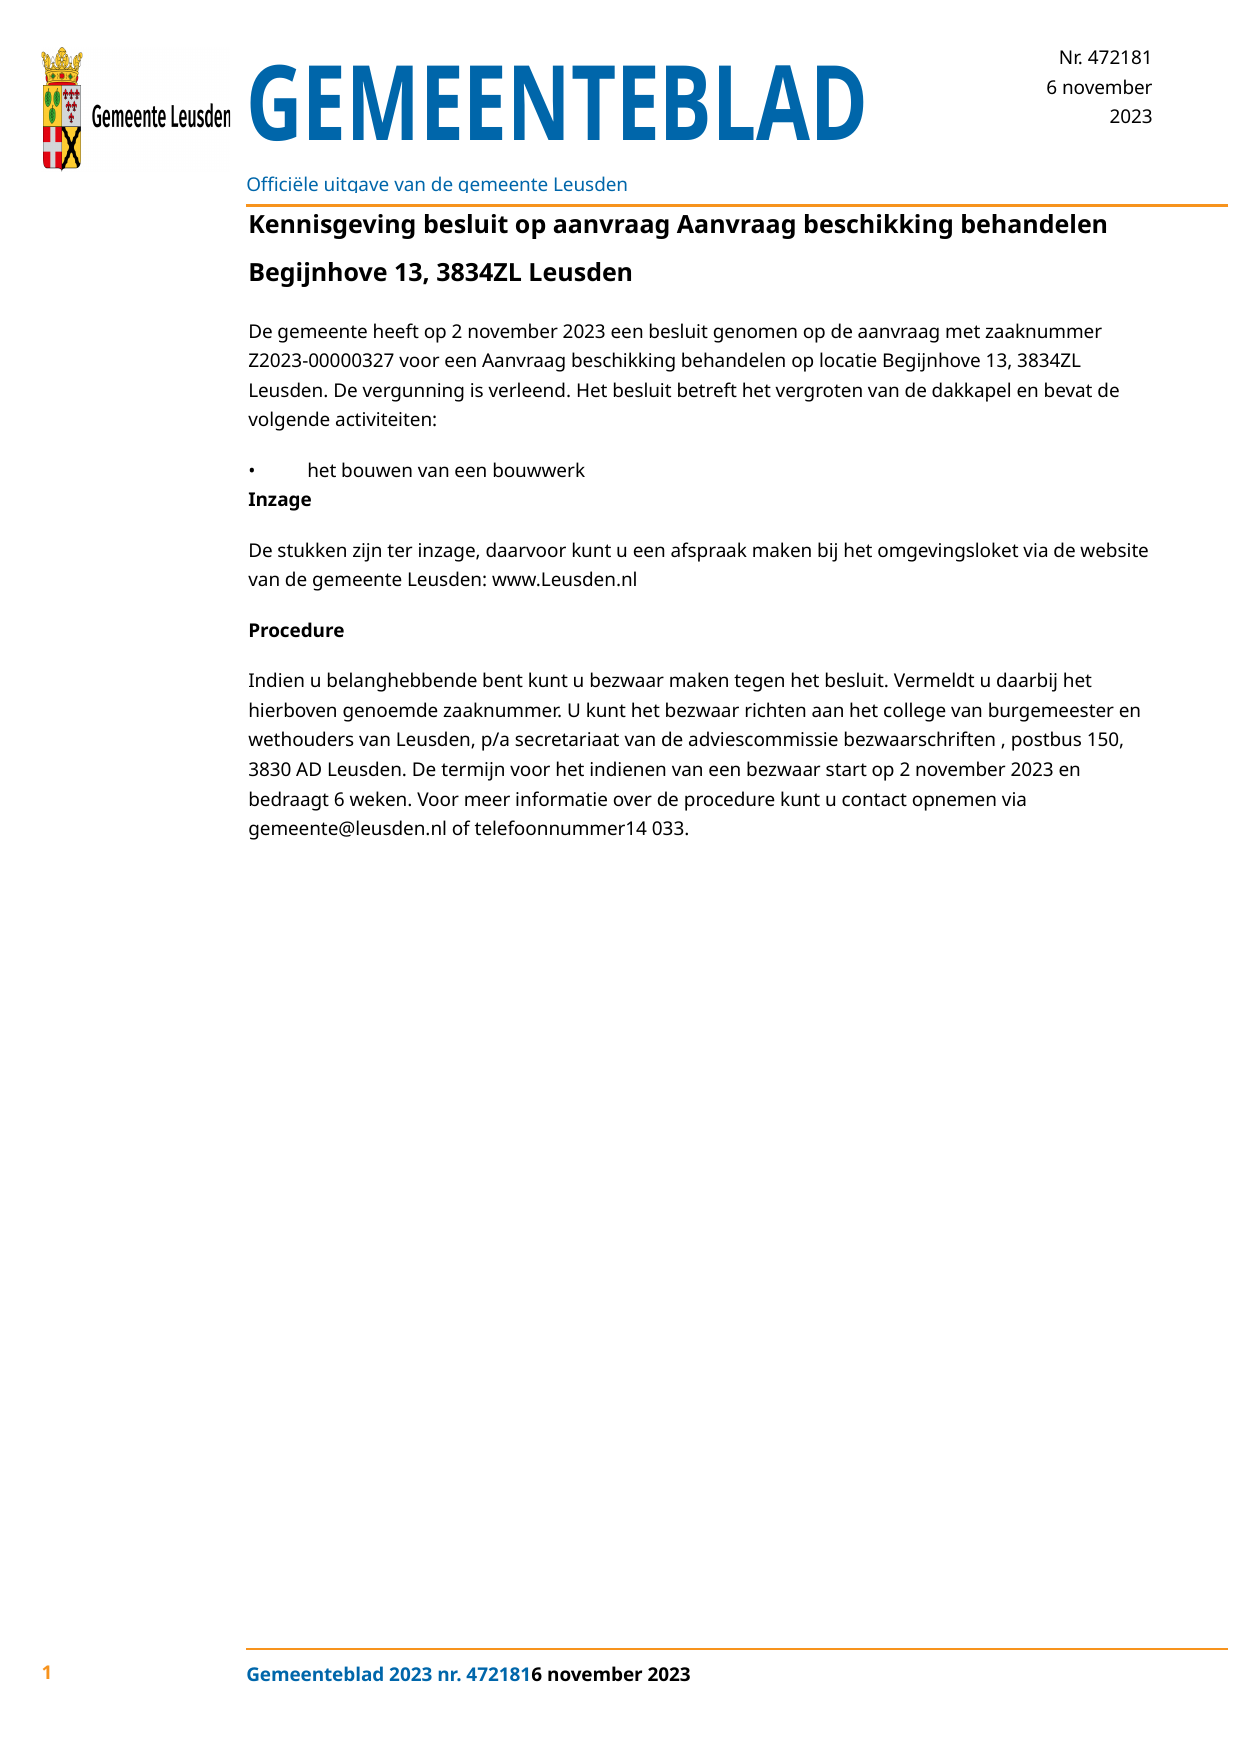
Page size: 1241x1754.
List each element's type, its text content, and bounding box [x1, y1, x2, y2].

text Inzage [248, 487, 1152, 512]
text De gemeente heeft op 2 november 2023 een besluit genomen op de aanvraag met zaaknummer Z2023-00000327 voor een Aanvraag beschikking behandelen op locatie Begijnhove 13, 3834ZL Leusden. De vergunning is verleend. Het besluit betreft het vergroten van de dakkapel en bevat de volgende activiteiten: [248, 318, 1152, 432]
text Procedure [248, 617, 1152, 643]
text De stukken zijn ter inzage, daarvoor kunt u een afspraak maken bij het omgevingsloket via de website van de gemeente Leusden: www.Leusden.nl [248, 537, 1152, 592]
list het bouwen van een bouwwerk [248, 457, 1152, 483]
text Indien u belanghebbende bent kunt u bezwaar maken tegen het besluit. Vermeldt u daarbij het hierboven genoemde zaaknummer. U kunt het bezwaar richten aan het college van burgemeester en wethouders van Leusden, p/a secretariaat van de adviescommissie bezwaarschriften , postbus 150, 3830 AD Leusden. De termijn voor het indienen van een bezwaar start op 2 november 2023 en bedraagt 6 weken. Voor meer informatie over de procedure kunt u contact opnemen via gemeente@leusden.nl of telefoonnummer14 033. [248, 667, 1152, 841]
text Kennisgeving besluit op aanvraag Aanvraag beschikking behandelen Begijnhove 13, 3834ZL Leusden [248, 207, 1152, 288]
picture [41, 47, 231, 172]
